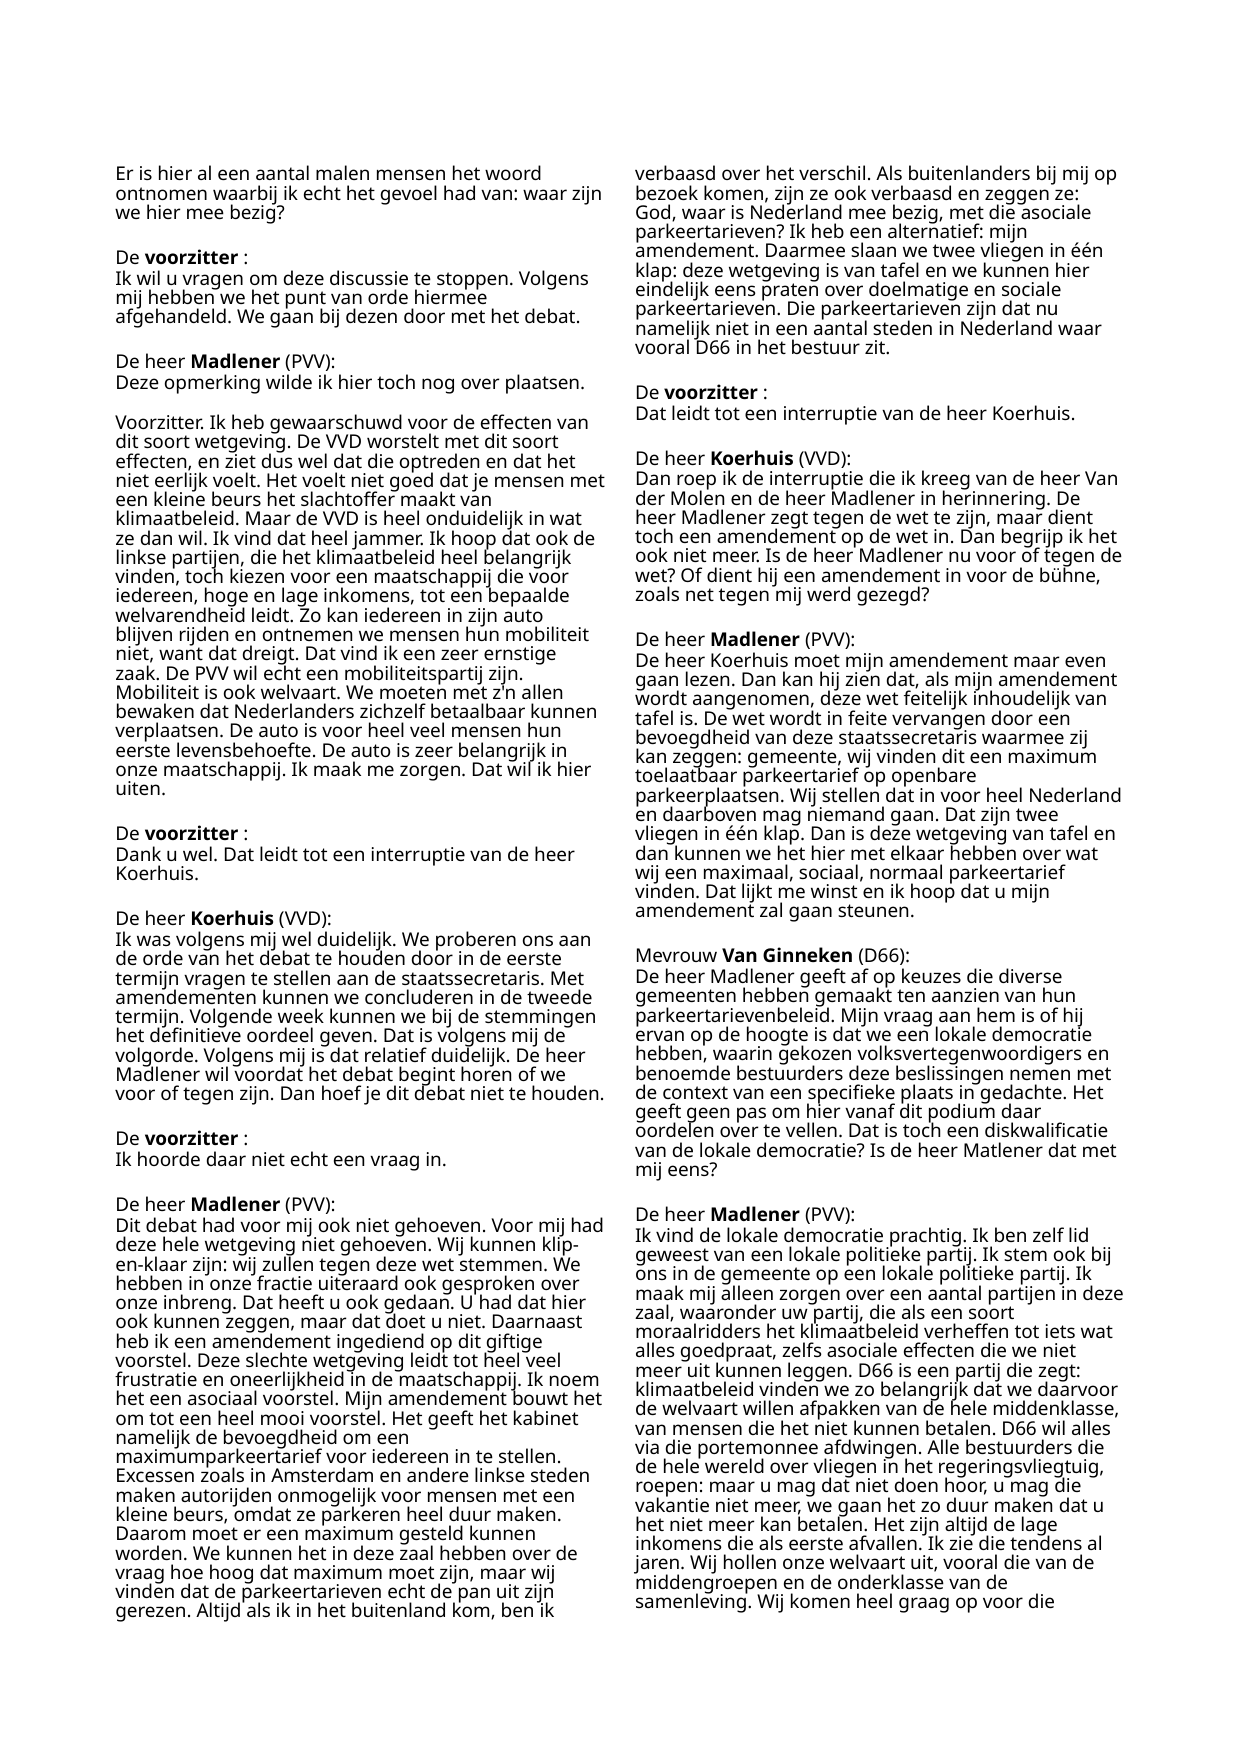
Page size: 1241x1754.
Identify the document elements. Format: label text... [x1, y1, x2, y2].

text Ik was volgens mij wel duidelijk. We proberen ons aan de orde van het debat te houden door in de eerste termijn vragen te stellen aan de staatssecretaris. Met amendementen kunnen we concluderen in de tweede termijn. Volgende week kunnen we bij de stemmingen het definitieve oordeel geven. Dat is volgens mij de volgorde. Volgens mij is dat relatief duidelijk. De heer Madlener wil voordat het debat begint horen of we voor of tegen zijn. Dan hoef je dit debat niet te houden. [115, 931, 605, 1104]
text Dit debat had voor mij ook niet gehoeven. Voor mij had deze hele wetgeving niet gehoeven. Wij kunnen klip-en-klaar zijn: wij zullen tegen deze wet stemmen. We hebben in onze fractie uiteraard ook gesproken over onze inbreng. Dat heeft u ook gedaan. U had dat hier ook kunnen zeggen, maar dat doet u niet. Daarnaast heb ik een amendement ingediend op dit giftige voorstel. Deze slechte wetgeving leidt tot heel veel frustratie en oneerlijkheid in de maatschappij. Ik noem het een asociaal voorstel. Mijn amendement bouwt het om tot een heel mooi voorstel. Het geeft het kabinet namelijk de bevoegdheid om een maximumparkeertarief voor iedereen in te stellen. Excessen zoals in Amsterdam en andere linkse steden maken autorijden onmogelijk voor mensen met een kleine beurs, omdat ze parkeren heel duur maken. Daarom moet er een maximum gesteld kunnen worden. We kunnen het in deze zaal hebben over de vraag hoe hoog dat maximum moet zijn, maar wij vinden dat de parkeertarieven echt de pan uit zijn gerezen. Altijd als ik in het buitenland kom, ben ik [115, 1217, 605, 1622]
text De heer Koerhuis (VVD): [635, 445, 1125, 470]
text De heer Madlener geeft af op keuzes die diverse gemeenten hebben gemaakt ten aanzien van hun parkeertarievenbeleid. Mijn vraag aan hem is of hij ervan op de hoogte is dat we een lokale democratie hebben, waarin gekozen volksvertegenwoordigers en benoemde bestuurders deze beslissingen nemen met de context van een specifieke plaats in gedachte. Het geeft geen pas om hier vanaf dit podium daar oordelen over te vellen. Dat is toch een diskwalificatie van de lokale democratie? Is de heer Matlener dat met mij eens? [635, 968, 1125, 1180]
text verbaasd over het verschil. Als buitenlanders bij mij op bezoek komen, zijn ze ook verbaasd en zeggen ze: God, waar is Nederland mee bezig, met die asociale parkeertarieven? Ik heb een alternatief: mijn amendement. Daarmee slaan we twee vliegen in één klap: deze wetgeving is van tafel en we kunnen hier eindelijk eens praten over doelmatige en sociale parkeertarieven. Die parkeertarieven zijn dat nu namelijk niet in een aantal steden in Nederland waar vooral D66 in het bestuur zit. [635, 165, 1125, 358]
text De voorzitter : [115, 820, 605, 846]
text De voorzitter : [115, 1125, 605, 1151]
text Ik hoorde daar niet echt een vraag in. [115, 1151, 605, 1170]
text Ik vind de lokale democratie prachtig. Ik ben zelf lid geweest van een lokale politieke partij. Ik stem ook bij ons in de gemeente op een lokale politieke partij. Ik maak mij alleen zorgen over een aantal partijen in deze zaal, waaronder uw partij, die als een soort moraalridders het klimaatbeleid verheffen tot iets wat alles goedpraat, zelfs asociale effecten die we niet meer uit kunnen leggen. D66 is een partij die zegt: klimaatbeleid vinden we zo belangrijk dat we daarvoor de welvaart willen afpakken van de hele middenklasse, van mensen die het niet kunnen betalen. D66 wil alles via die portemonnee afdwingen. Alle bestuurders die de hele wereld over vliegen in het regeringsvliegtuig, roepen: maar u mag dat niet doen hoor, u mag die vakantie niet meer, we gaan het zo duur maken dat u het niet meer kan betalen. Het zijn altijd de lage inkomens die als eerste afvallen. Ik zie die tendens al jaren. Wij hollen onze welvaart uit, vooral die van de middengroepen en de onderklasse van de samenleving. Wij komen heel graag op voor die [635, 1227, 1125, 1612]
text De heer Madlener (PVV): [635, 1201, 1125, 1227]
text Deze opmerking wilde ik hier toch nog over plaatsen. [115, 374, 605, 393]
text Dan roep ik de interruptie die ik kreeg van de heer Van der Molen en de heer Madlener in herinnering. De heer Madlener zegt tegen de wet te zijn, maar dient toch een amendement op de wet in. Dan begrijp ik het ook niet meer. Is de heer Madlener nu voor of tegen de wet? Of dient hij een amendement in voor de bühne, zoals net tegen mij werd gezegd? [635, 470, 1125, 605]
text Voorzitter. Ik heb gewaarschuwd voor de effecten van dit soort wetgeving. De VVD worstelt met dit soort effecten, en ziet dus wel dat die optreden en dat het niet eerlijk voelt. Het voelt niet goed dat je mensen met een kleine beurs het slachtoffer maakt van klimaatbeleid. Maar de VVD is heel onduidelijk in wat ze dan wil. Ik vind dat heel jammer. Ik hoop dat ook de linkse partijen, die het klimaatbeleid heel belangrijk vinden, toch kiezen voor een maatschappij die voor iedereen, hoge en lage inkomens, tot een bepaalde welvarendheid leidt. Zo kan iedereen in zijn auto blijven rijden en ontnemen we mensen hun mobiliteit niet, want dat dreigt. Dat vind ik een zeer ernstige zaak. De PVV wil echt een mobiliteitspartij zijn. Mobiliteit is ook welvaart. We moeten met z'n allen bewaken dat Nederlanders zichzelf betaalbaar kunnen verplaatsen. De auto is voor heel veel mensen hun eerste levensbehoefte. De auto is zeer belangrijk in onze maatschappij. Ik maak me zorgen. Dat wil ik hier uiten. [115, 414, 605, 799]
text De voorzitter : [635, 379, 1125, 404]
text De heer Madlener (PVV): [115, 348, 605, 374]
text De heer Madlener (PVV): [115, 1191, 605, 1217]
text Mevrouw Van Ginneken (D66): [635, 942, 1125, 968]
text De heer Madlener (PVV): [635, 626, 1125, 652]
text Dat leidt tot een interruptie van de heer Koerhuis. [635, 404, 1125, 424]
text De voorzitter : [115, 244, 605, 270]
text Er is hier al een aantal malen mensen het woord ontnomen waarbij ik echt het gevoel had van: waar zijn we hier mee bezig? [115, 165, 605, 223]
text Dank u wel. Dat leidt tot een interruptie van de heer Koerhuis. [115, 846, 605, 884]
text Ik wil u vragen om deze discussie te stoppen. Volgens mij hebben we het punt van orde hiermee afgehandeld. We gaan bij dezen door met het debat. [115, 270, 605, 327]
text De heer Koerhuis (VVD): [115, 905, 605, 931]
text De heer Koerhuis moet mijn amendement maar even gaan lezen. Dan kan hij zien dat, als mijn amendement wordt aangenomen, deze wet feitelijk inhoudelijk van tafel is. De wet wordt in feite vervangen door een bevoegdheid van deze staatssecretaris waarmee zij kan zeggen: gemeente, wij vinden dit een maximum toelaatbaar parkeertarief op openbare parkeerplaatsen. Wij stellen dat in voor heel Nederland en daarboven mag niemand gaan. Dat zijn twee vliegen in één klap. Dan is deze wetgeving van tafel en dan kunnen we het hier met elkaar hebben over wat wij een maximaal, sociaal, normaal parkeertarief vinden. Dat lijkt me winst en ik hoop dat u mijn amendement zal gaan steunen. [635, 652, 1125, 922]
